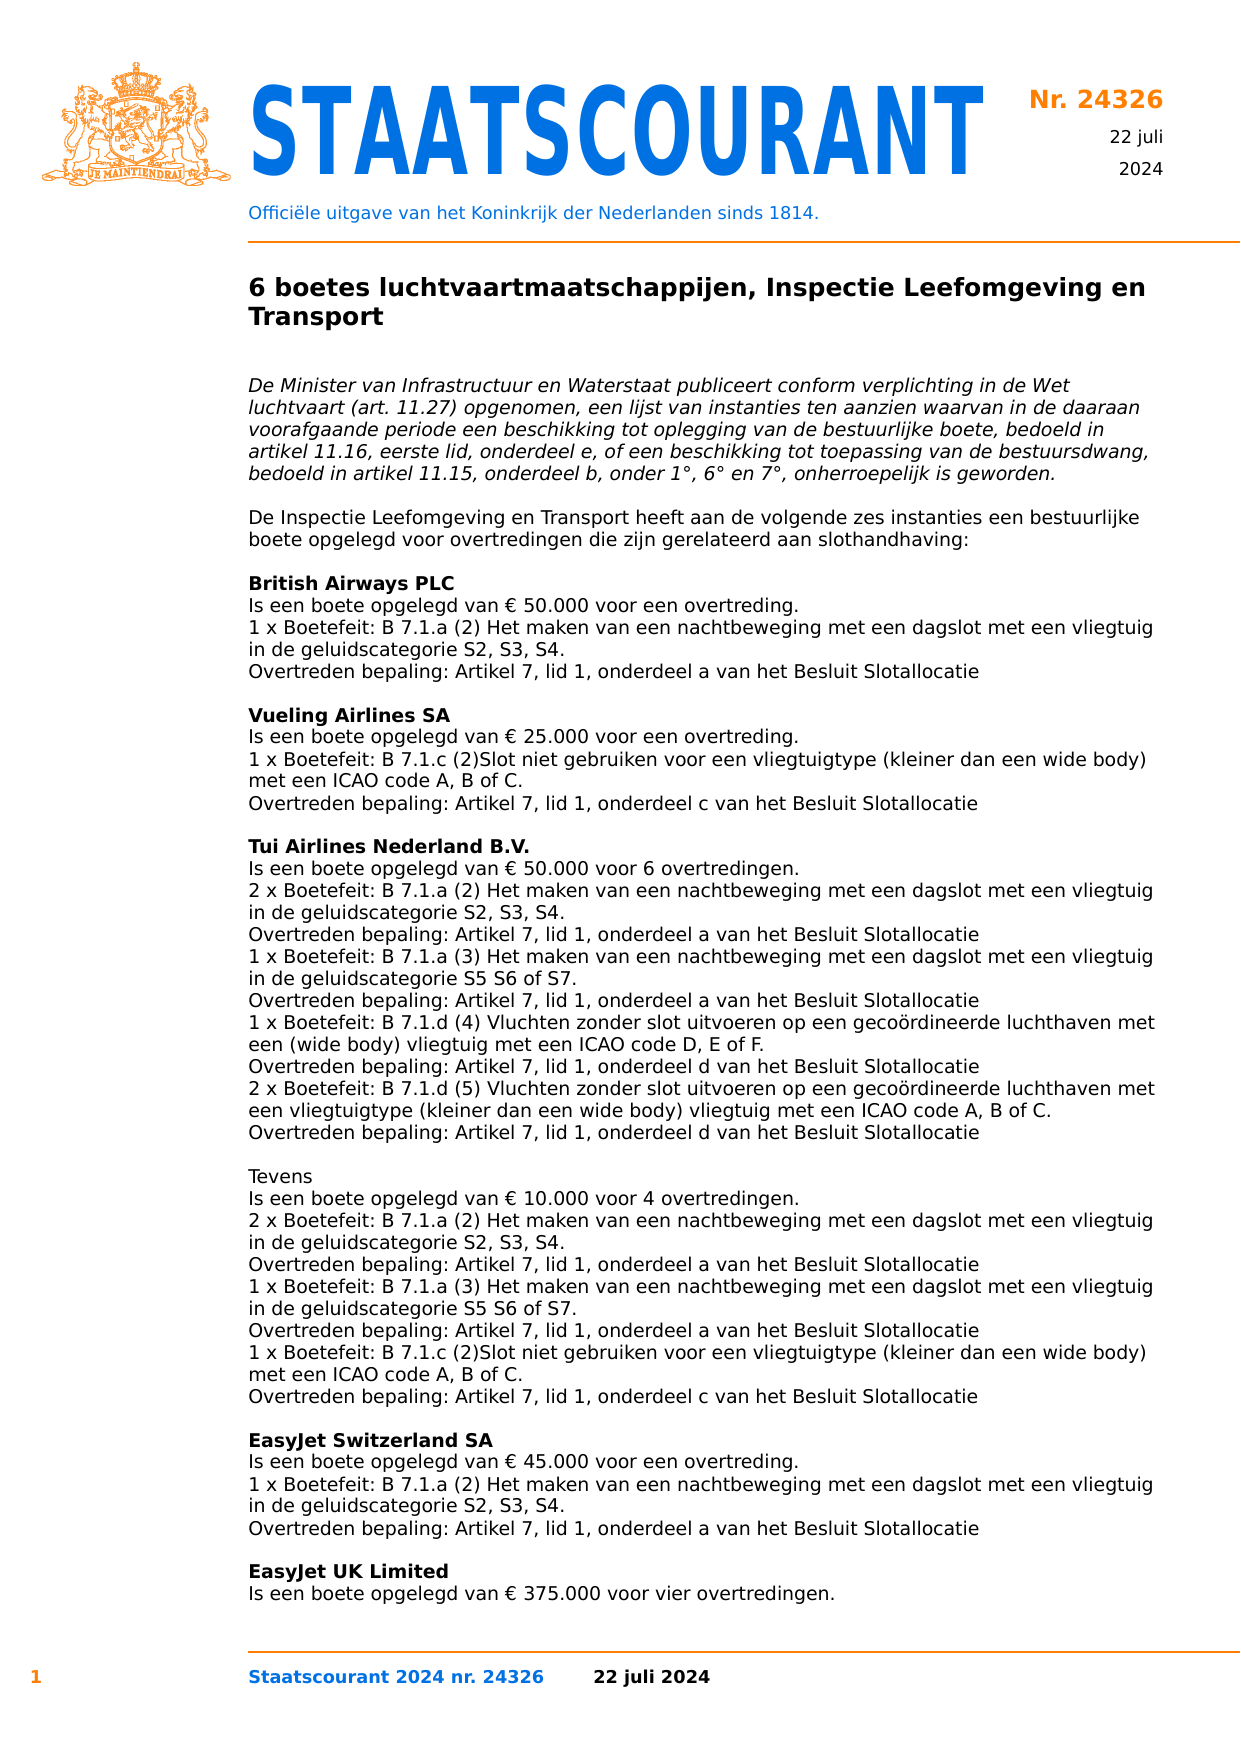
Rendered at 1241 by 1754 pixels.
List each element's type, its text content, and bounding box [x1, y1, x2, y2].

text EasyJet UK Limited [248, 1561, 1163, 1583]
text 2 x Boetefeit: B 7.1.a (2) Het maken van een nachtbeweging met een dagslot met een vliegtuig in de geluidscategorie S2, S3, S4. [248, 1210, 1163, 1254]
table_header STAATSCOURANT [248, 62, 998, 203]
text Overtreden bepaling: Artikel 7, lid 1, onderdeel a van het Besluit Slotallocatie [248, 1254, 1163, 1276]
text Tevens [248, 1166, 1163, 1188]
text 1 x Boetefeit: B 7.1.a (3) Het maken van een nachtbeweging met een dagslot met een vliegtuig in de geluidscategorie S5 S6 of S7. [248, 946, 1163, 990]
text British Airways PLC [248, 573, 1163, 595]
table_cell Officiële uitgave van het Koninkrijk der Nederlanden sinds 1814. [248, 203, 1240, 241]
text Is een boete opgelegd van € 50.000 voor een overtreding. [248, 595, 1163, 617]
text Is een boete opgelegd van € 375.000 voor vier overtredingen. [248, 1583, 1163, 1605]
text 1 x Boetefeit: B 7.1.a (3) Het maken van een nachtbeweging met een dagslot met een vliegtuig in de geluidscategorie S5 S6 of S7. [248, 1276, 1163, 1320]
picture [41, 62, 231, 186]
text 1 x Boetefeit: B 7.1.c (2)Slot niet gebruiken voor een vliegtuigtype (kleiner dan een wide body) met een ICAO code A, B of C. [248, 748, 1163, 792]
text 2 x Boetefeit: B 7.1.d (5) Vluchten zonder slot uitvoeren op een gecoördineerde luchthaven met een vliegtuigtype (kleiner dan een wide body) vliegtuig met een ICAO code A, B of C. [248, 1078, 1163, 1122]
text Is een boete opgelegd van € 50.000 voor 6 overtredingen. [248, 858, 1163, 880]
text Is een boete opgelegd van € 45.000 voor een overtreding. [248, 1451, 1163, 1473]
text De Minister van Infrastructuur en Waterstaat publiceert conform verplichting in de Wet luchtvaart (art. 11.27) opgenomen, een lijst van instanties ten aanzien waarvan in de daaraan voorafgaande periode een beschikking tot oplegging van de bestuurlijke boete, bedoeld in artikel 11.16, eerste lid, onderdeel e, of een beschikking tot toepassing van de bestuursdwang, bedoeld in artikel 11.15, onderdeel b, onder 1°, 6° en 7°, onherroepelijk is geworden. [248, 375, 1163, 485]
table_header Nr. 24326 [998, 62, 1240, 121]
text Tui Airlines Nederland B.V. [248, 836, 1163, 858]
text Vueling Airlines SA [248, 704, 1163, 726]
text Overtreden bepaling: Artikel 7, lid 1, onderdeel d van het Besluit Slotallocatie [248, 1122, 1163, 1144]
table_cell 22 juli [998, 121, 1240, 153]
text 1 x Boetefeit: B 7.1.a (2) Het maken van een nachtbeweging met een dagslot met een vliegtuig in de geluidscategorie S2, S3, S4. [248, 1473, 1163, 1517]
text 1 x Boetefeit: B 7.1.d (4) Vluchten zonder slot uitvoeren op een gecoördineerde luchthaven met een (wide body) vliegtuig met een ICAO code D, E of F. [248, 1012, 1163, 1056]
table_header [25, 62, 248, 241]
table_cell 2024 [998, 153, 1240, 203]
text Overtreden bepaling: Artikel 7, lid 1, onderdeel a van het Besluit Slotallocatie [248, 661, 1163, 683]
text 1 x Boetefeit: B 7.1.c (2)Slot niet gebruiken voor een vliegtuigtype (kleiner dan een wide body) met een ICAO code A, B of C. [248, 1342, 1163, 1386]
text EasyJet Switzerland SA [248, 1429, 1163, 1451]
text 1 x Boetefeit: B 7.1.a (2) Het maken van een nachtbeweging met een dagslot met een vliegtuig in de geluidscategorie S2, S3, S4. [248, 617, 1163, 661]
text Is een boete opgelegd van € 25.000 voor een overtreding. [248, 726, 1163, 748]
subtitle 6 boetes luchtvaartmaatschappijen, Inspectie Leefomgeving en Transport [248, 273, 1163, 331]
text Is een boete opgelegd van € 10.000 voor 4 overtredingen. [248, 1188, 1163, 1210]
text Overtreden bepaling: Artikel 7, lid 1, onderdeel d van het Besluit Slotallocatie [248, 1056, 1163, 1078]
text De Inspectie Leefomgeving en Transport heeft aan de volgende zes instanties een bestuurlijke boete opgelegd voor overtredingen die zijn gerelateerd aan slothandhaving: [248, 507, 1163, 551]
text Overtreden bepaling: Artikel 7, lid 1, onderdeel c van het Besluit Slotallocatie [248, 792, 1163, 814]
text Overtreden bepaling: Artikel 7, lid 1, onderdeel a van het Besluit Slotallocatie [248, 1320, 1163, 1342]
text Overtreden bepaling: Artikel 7, lid 1, onderdeel a van het Besluit Slotallocatie [248, 990, 1163, 1012]
text 2 x Boetefeit: B 7.1.a (2) Het maken van een nachtbeweging met een dagslot met een vliegtuig in de geluidscategorie S2, S3, S4. [248, 880, 1163, 924]
text Overtreden bepaling: Artikel 7, lid 1, onderdeel c van het Besluit Slotallocatie [248, 1386, 1163, 1408]
text Overtreden bepaling: Artikel 7, lid 1, onderdeel a van het Besluit Slotallocatie [248, 924, 1163, 946]
text Overtreden bepaling: Artikel 7, lid 1, onderdeel a van het Besluit Slotallocatie [248, 1517, 1163, 1539]
